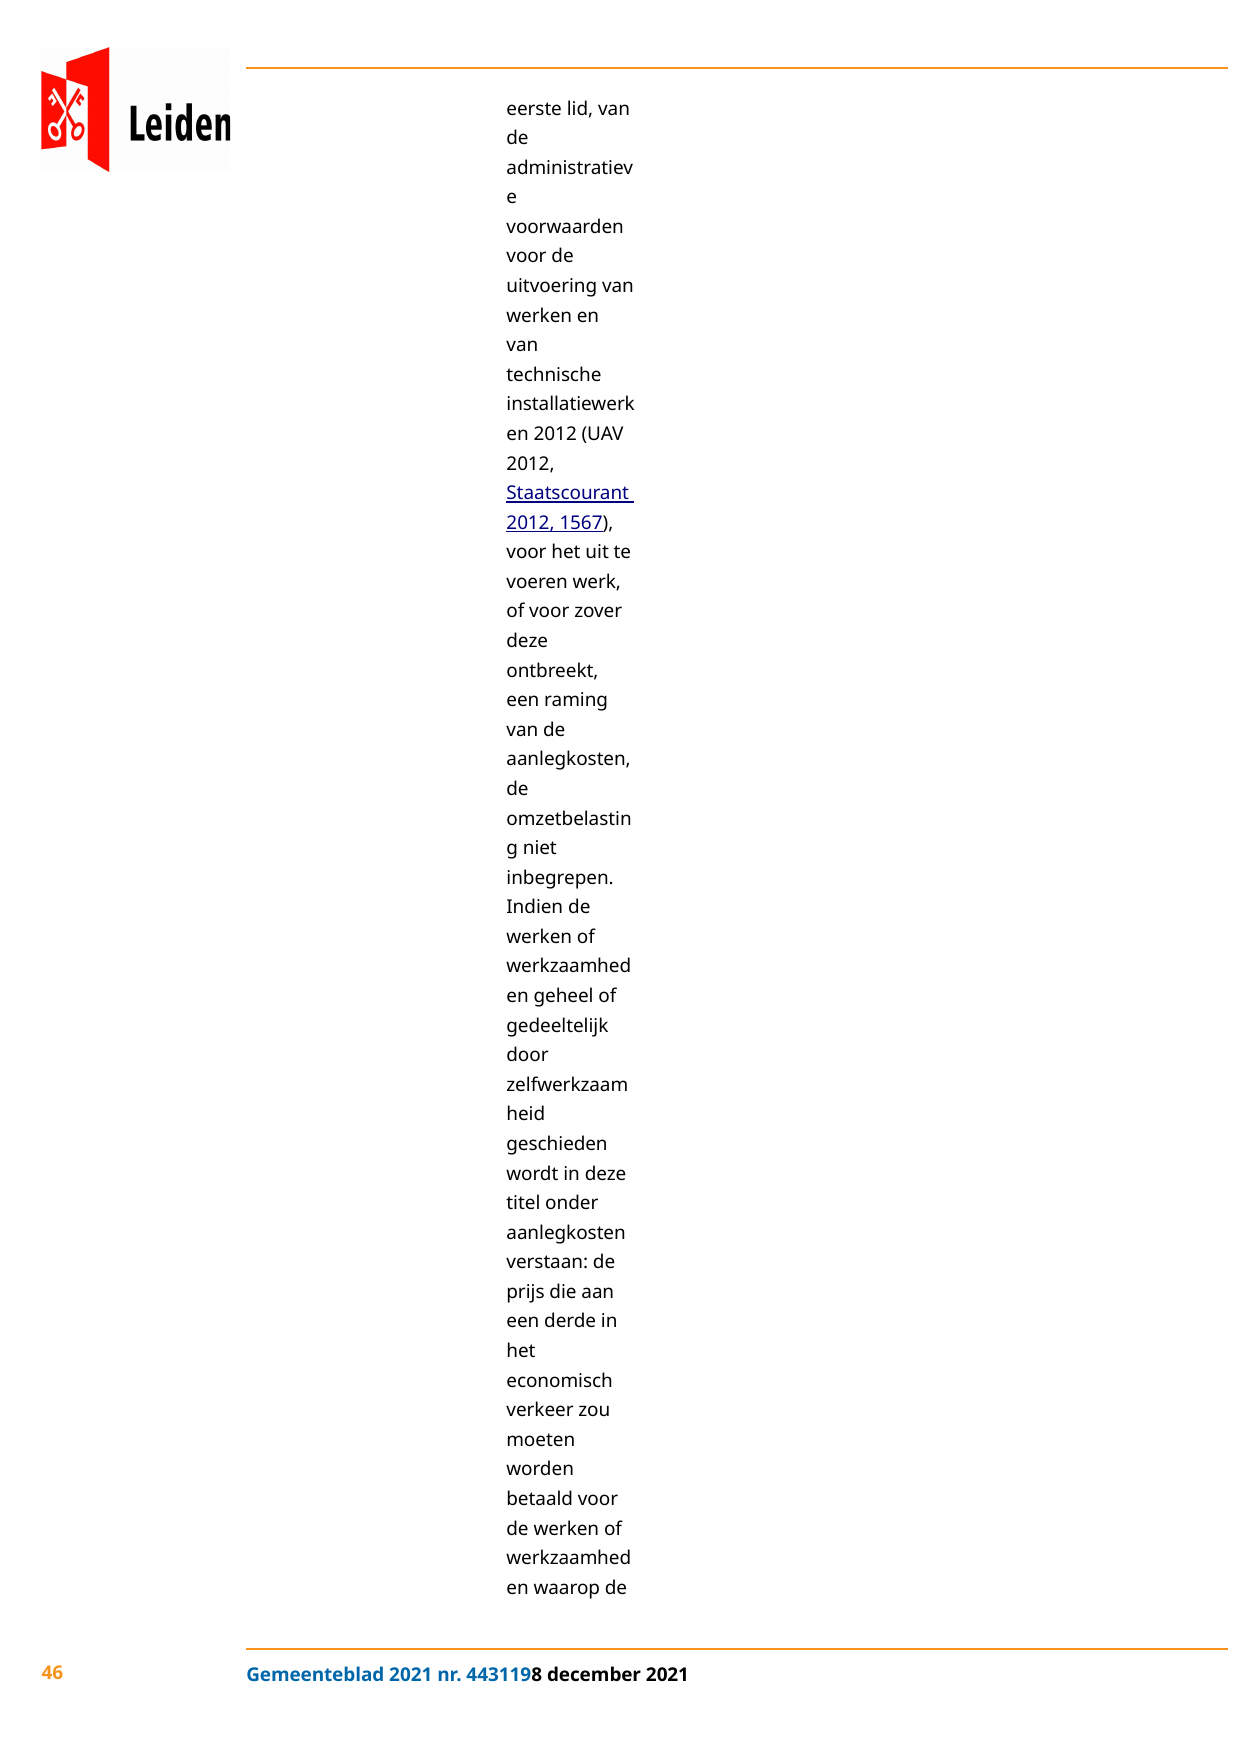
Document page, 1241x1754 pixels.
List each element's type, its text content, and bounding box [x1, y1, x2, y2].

table_cell [248, 95, 506, 1600]
table_cell [764, 95, 1022, 1600]
picture [41, 47, 231, 172]
table_cell [635, 95, 764, 1600]
table_cell eerste lid, van de administratieve voorwaarden voor de uitvoering van werken en van technische installatiewerken 2012 (UAV 2012, Staatscourant 2012, 1567), voor het uit te voeren werk, of voor zover deze ontbreekt, een raming van de aanlegkosten, de omzetbelasting niet inbegrepen. Indien de werken of werkzaamheden geheel of gedeeltelijk door zelfwerkzaamheid geschieden wordt in deze titel onder aanlegkosten verstaan: de prijs die aan een derde in het economisch verkeer zou moeten worden betaald voor de werken of werkzaamheden waarop de [506, 95, 635, 1600]
